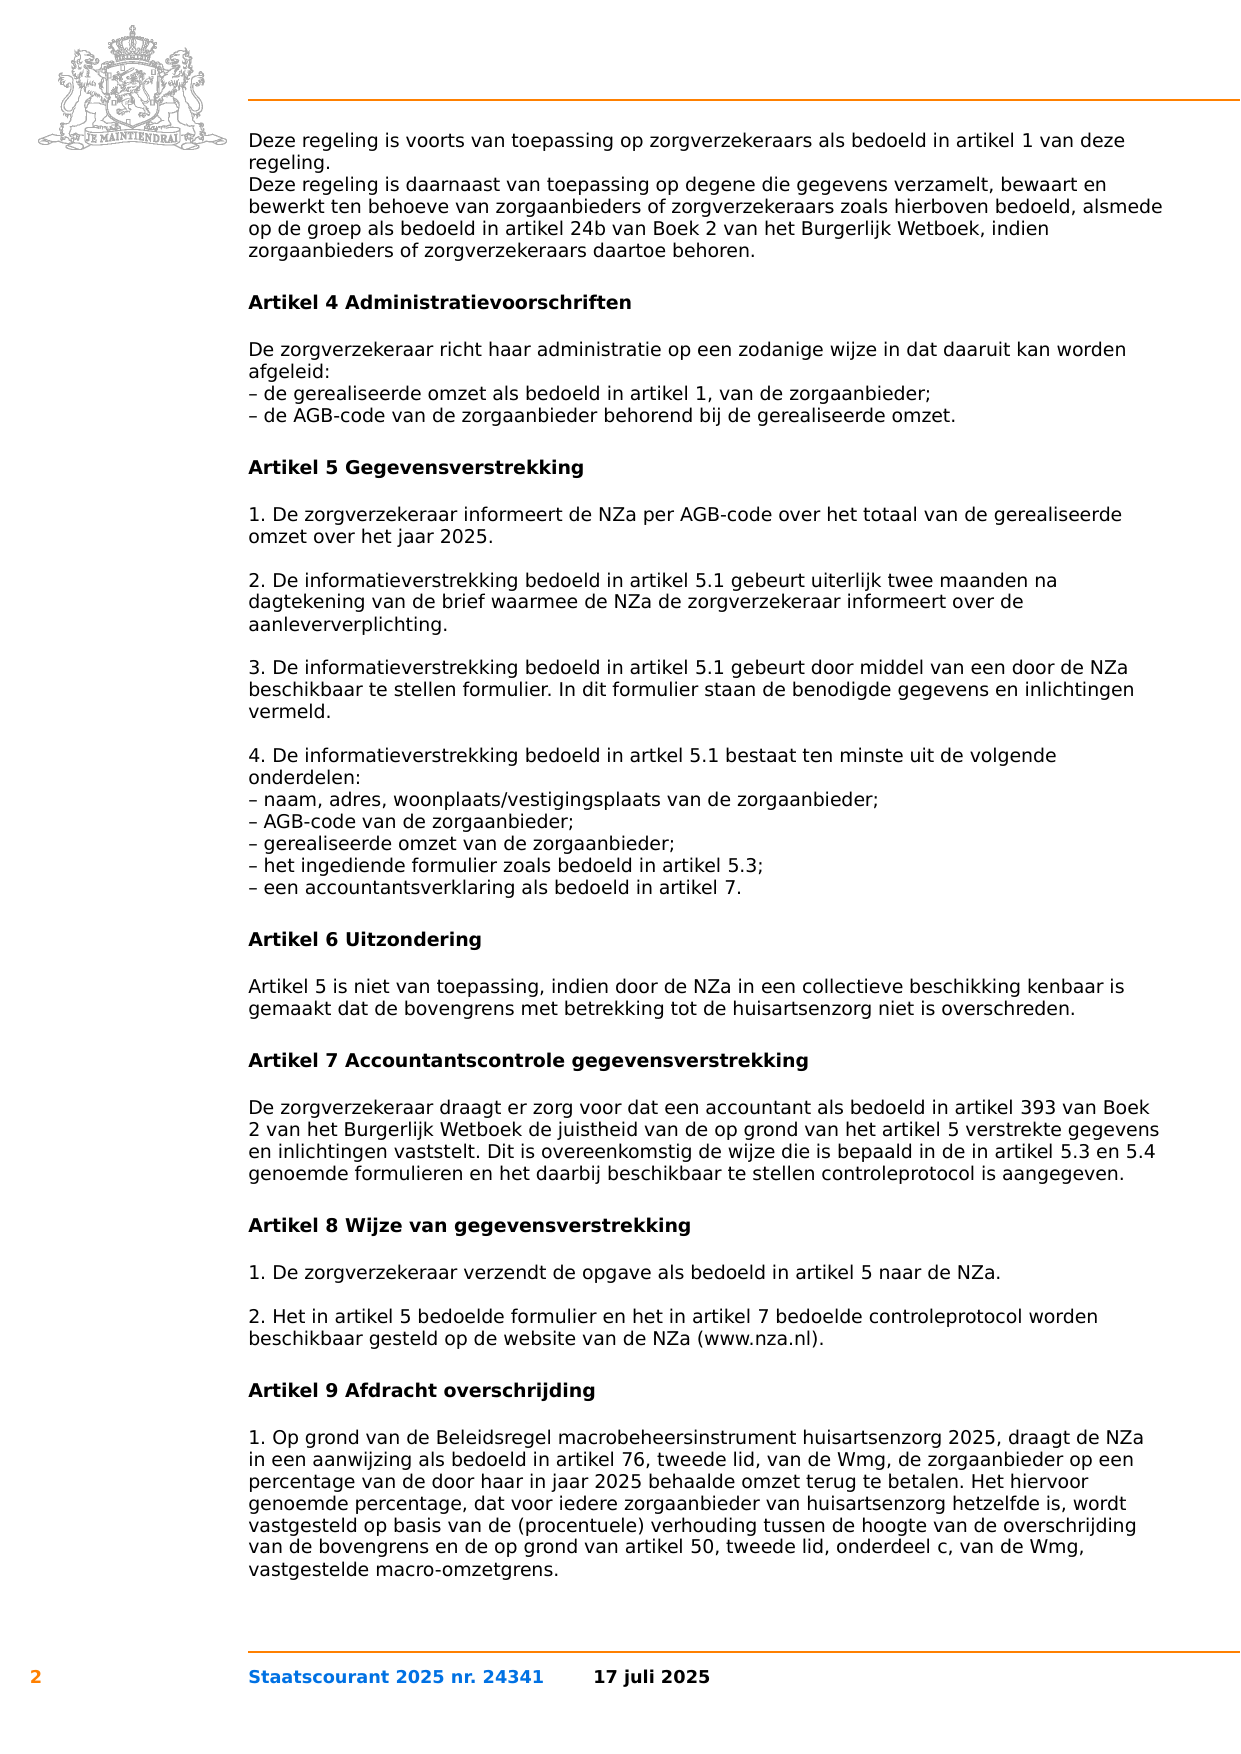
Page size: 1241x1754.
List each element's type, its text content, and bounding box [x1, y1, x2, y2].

text Artikel 5 is niet van toepassing, indien door de NZa in een collectieve beschikking kenbaar is gemaakt dat de bovengrens met betrekking tot de huisartsenzorg niet is overschreden. [248, 976, 1163, 1020]
text 2. De informatieverstrekking bedoeld in artikel 5.1 gebeurt uiterlijk twee maanden na dagtekening van de brief waarmee de NZa de zorgverzekeraar informeert over de aanleververplichting. [248, 569, 1163, 635]
text 1. Op grond van de Beleidsregel macrobeheersinstrument huisartsenzorg 2025, draagt de NZa in een aanwijzing als bedoeld in artikel 76, tweede lid, van de Wmg, de zorgaanbieder op een percentage van de door haar in jaar 2025 behaalde omzet terug te betalen. Het hiervoor genoemde percentage, dat voor iedere zorgaanbieder van huisartsenzorg hetzelfde is, wordt vastgesteld op basis van de (procentuele) verhouding tussen de hoogte van de overschrijding van de bovengrens en de op grond van artikel 50, tweede lid, onderdeel c, van de Wmg, vastgestelde macro-omzetgrens. [248, 1427, 1163, 1580]
text – de AGB-code van de zorgaanbieder behorend bij de gerealiseerde omzet. [248, 405, 1163, 427]
subtitle Artikel 8 Wijze van gegevensverstrekking [248, 1215, 1163, 1237]
text – een accountantsverklaring als bedoeld in artikel 7. [248, 877, 1163, 899]
text – de gerealiseerde omzet als bedoeld in artikel 1, van de zorgaanbieder; [248, 383, 1163, 405]
subtitle Artikel 9 Afdracht overschrijding [248, 1379, 1163, 1402]
text – gerealiseerde omzet van de zorgaanbieder; [248, 833, 1163, 855]
text 2. Het in artikel 5 bedoelde formulier en het in artikel 7 bedoelde controleprotocol worden beschikbaar gesteld op de website van de NZa (www.nza.nl). [248, 1306, 1163, 1349]
text 1. De zorgverzekeraar informeert de NZa per AGB-code over het totaal van de gerealiseerde omzet over het jaar 2025. [248, 504, 1163, 548]
text 1. De zorgverzekeraar verzendt de opgave als bedoeld in artikel 5 naar de NZa. [248, 1262, 1163, 1284]
text 3. De informatieverstrekking bedoeld in artikel 5.1 gebeurt door middel van een door de NZa beschikbaar te stellen formulier. In dit formulier staan de benodigde gegevens en inlichtingen vermeld. [248, 657, 1163, 723]
text – naam, adres, woonplaats/vestigingsplaats van de zorgaanbieder; [248, 789, 1163, 811]
text De zorgverzekeraar richt haar administratie op een zodanige wijze in dat daaruit kan worden afgeleid: [248, 339, 1163, 383]
subtitle Artikel 5 Gegevensverstrekking [248, 457, 1163, 479]
text Deze regeling is voorts van toepassing op zorgverzekeraars als bedoeld in artikel 1 van deze regeling. [248, 130, 1163, 174]
text – AGB-code van de zorgaanbieder; [248, 811, 1163, 833]
subtitle Artikel 4 Administratievoorschriften [248, 292, 1163, 314]
text – het ingediende formulier zoals bedoeld in artikel 5.3; [248, 855, 1163, 877]
picture [38, 25, 227, 150]
subtitle Artikel 6 Uitzondering [248, 929, 1163, 951]
subtitle Artikel 7 Accountantscontrole gegevensverstrekking [248, 1050, 1163, 1072]
text De zorgverzekeraar draagt er zorg voor dat een accountant als bedoeld in artikel 393 van Boek 2 van het Burgerlijk Wetboek de juistheid van de op grond van het artikel 5 verstrekte gegevens en inlichtingen vaststelt. Dit is overeenkomstig de wijze die is bepaald in de in artikel 5.3 en 5.4 genoemde formulieren en het daarbij beschikbaar te stellen controleprotocol is aangegeven. [248, 1097, 1163, 1185]
text Deze regeling is daarnaast van toepassing op degene die gegevens verzamelt, bewaart en bewerkt ten behoeve van zorgaanbieders of zorgverzekeraars zoals hierboven bedoeld, alsmede op de groep als bedoeld in artikel 24b van Boek 2 van het Burgerlijk Wetboek, indien zorgaanbieders of zorgverzekeraars daartoe behoren. [248, 174, 1163, 262]
text 4. De informatieverstrekking bedoeld in artkel 5.1 bestaat ten minste uit de volgende onderdelen: [248, 745, 1163, 789]
